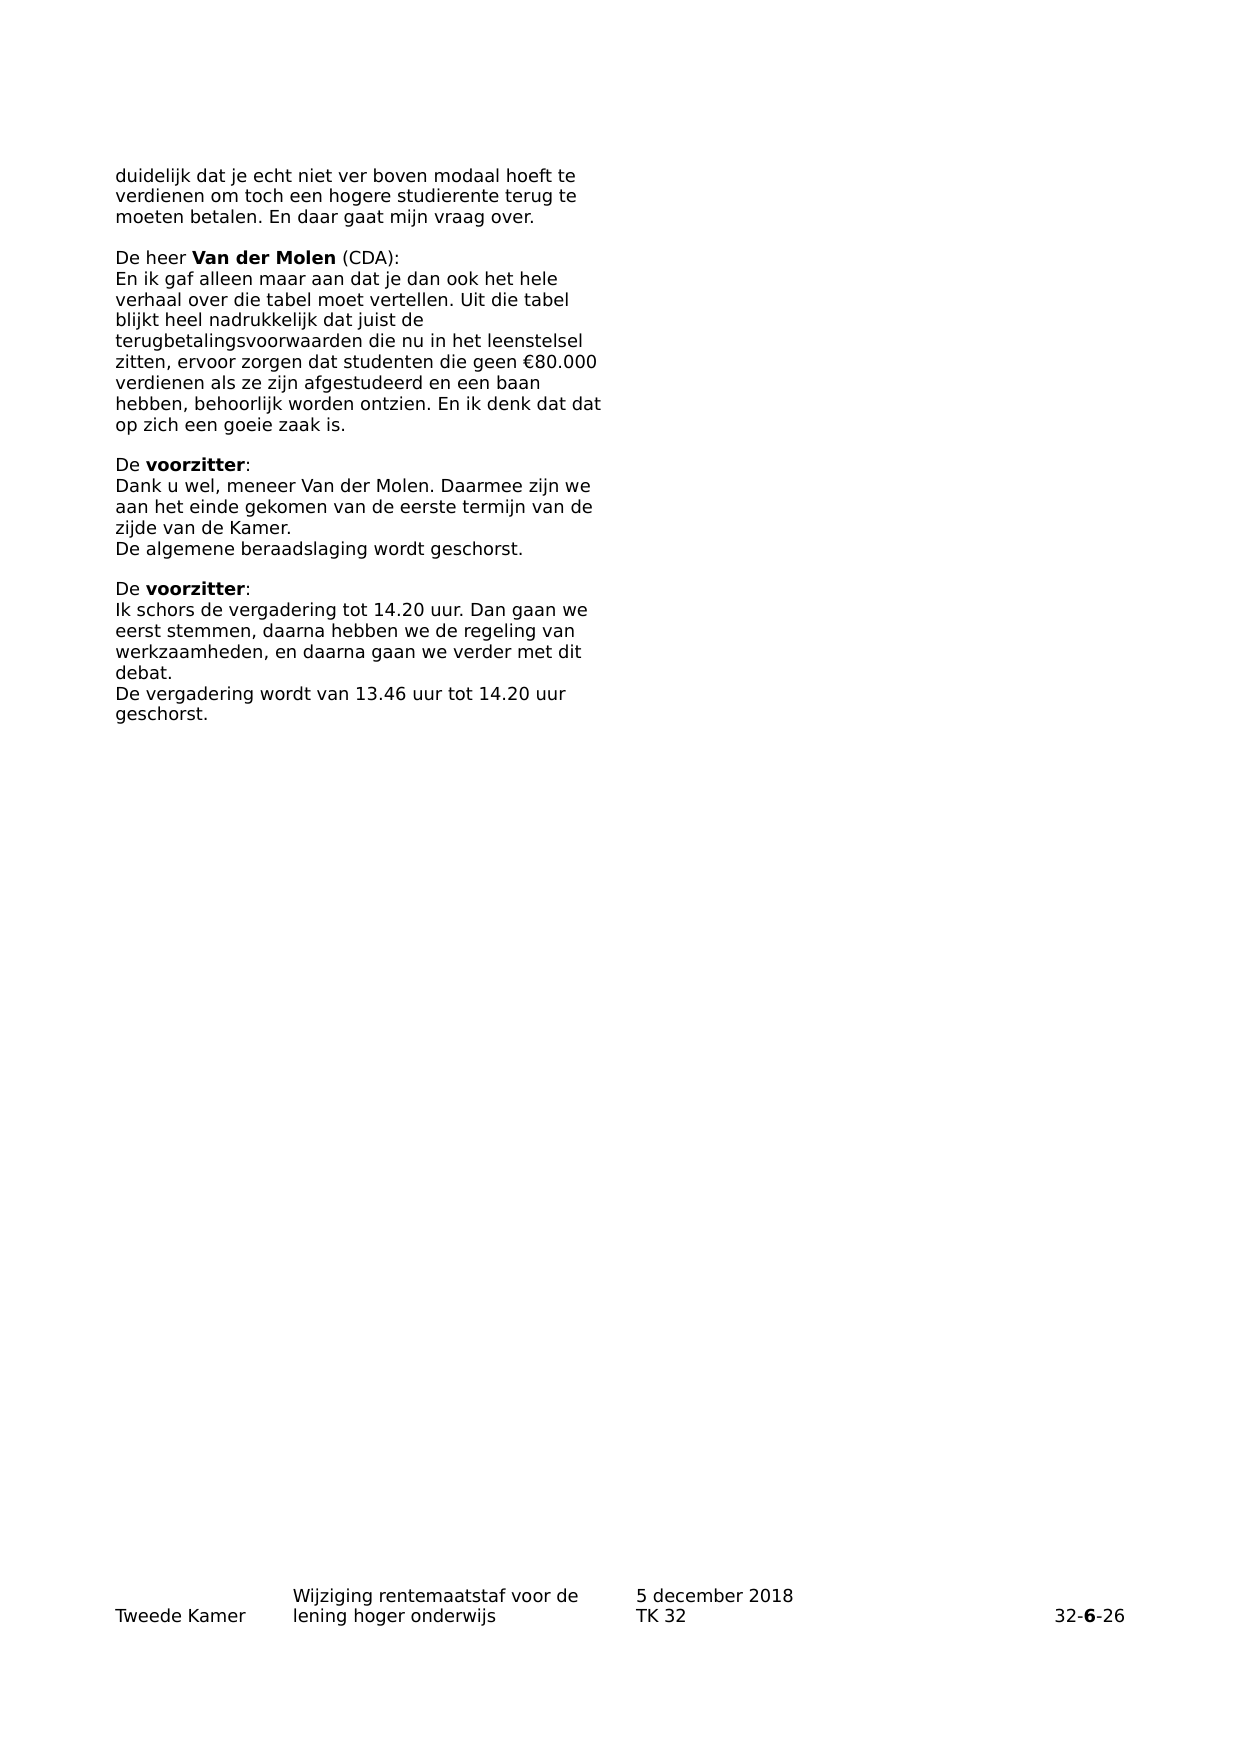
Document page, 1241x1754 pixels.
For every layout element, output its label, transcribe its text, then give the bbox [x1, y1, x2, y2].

text De voorzitter: [115, 579, 605, 600]
text En ik gaf alleen maar aan dat je dan ook het hele verhaal over die tabel moet vertellen. Uit die tabel blijkt heel nadrukkelijk dat juist de terugbetalingsvoorwaarden die nu in het leenstelsel zitten, ervoor zorgen dat studenten die geen €80.000 verdienen als ze zijn afgestudeerd en een baan hebben, behoorlijk worden ontzien. En ik denk dat dat op zich een goeie zaak is. [115, 268, 605, 435]
text Dank u wel, meneer Van der Molen. Daarmee zijn we aan het einde gekomen van de eerste termijn van de zijde van de Kamer. [115, 476, 605, 538]
text duidelijk dat je echt niet ver boven modaal hoeft te verdienen om toch een hogere studierente terug te moeten betalen. En daar gaat mijn vraag over. [115, 165, 605, 228]
text De voorzitter: [115, 455, 605, 476]
text De vergadering wordt van 13.46 uur tot 14.20 uur geschorst. [115, 683, 605, 725]
text De algemene beraadslaging wordt geschorst. [115, 538, 605, 559]
text Ik schors de vergadering tot 14.20 uur. Dan gaan we eerst stemmen, daarna hebben we de regeling van werkzaamheden, en daarna gaan we verder met dit debat. [115, 600, 605, 683]
text De heer Van der Molen (CDA): [115, 248, 605, 268]
